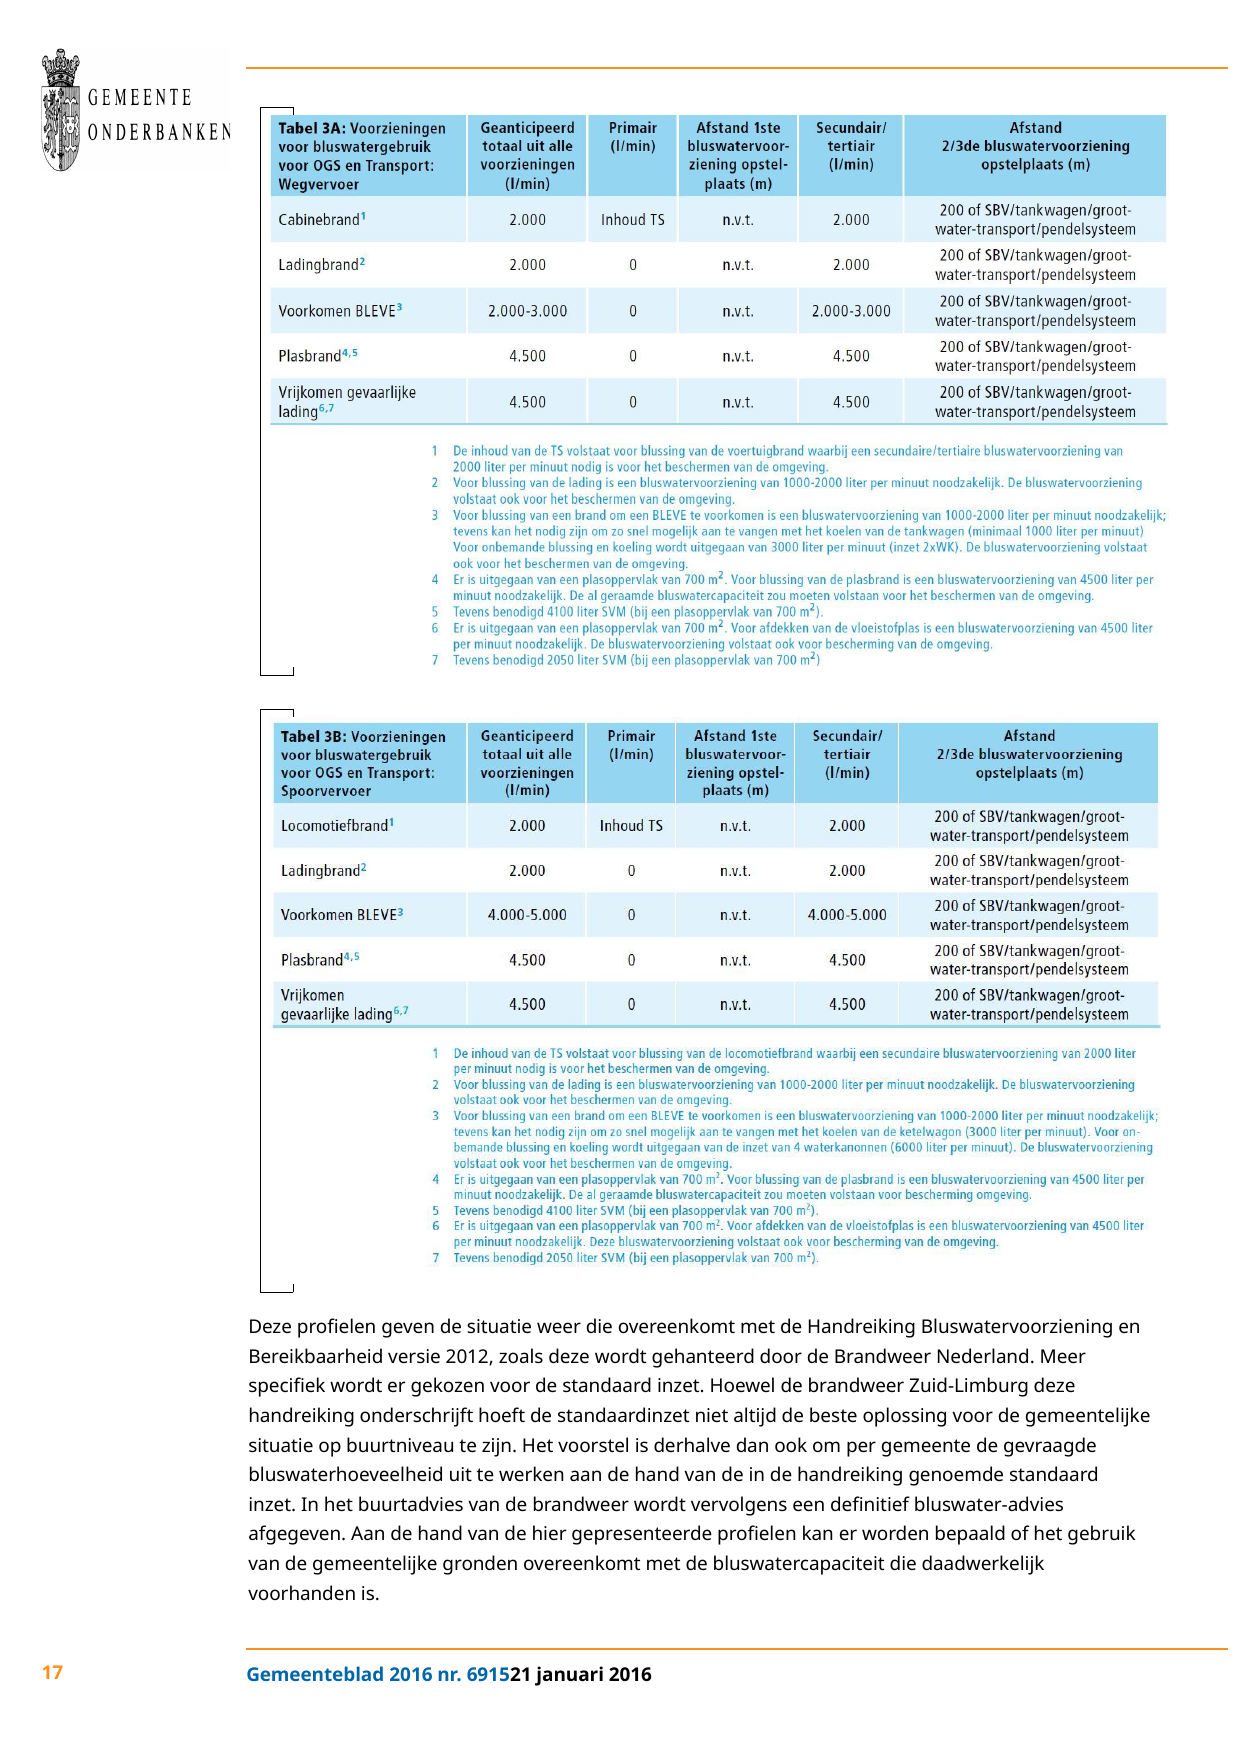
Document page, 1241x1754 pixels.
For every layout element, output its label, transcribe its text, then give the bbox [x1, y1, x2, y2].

picture [41, 47, 231, 172]
picture [268, 115, 1173, 667]
text Deze profielen geven de situatie weer die overeenkomt met de Handreiking Bluswatervoorziening en Bereikbaarheid versie 2012, zoals deze wordt gehanteerd door de Brandweer Nederland. Meer specifiek wordt er gekozen voor de standaard inzet. Hoewel de brandweer Zuid-Limburg deze handreiking onderschrijft hoeft de standaardinzet niet altijd de beste oplossing voor de gemeentelijke situatie op buurtniveau te zijn. Het voorstel is derhalve dan ook om per gemeente de gevraagde bluswaterhoeveelheid uit te werken aan de hand van de in de handreiking genoemde standaard inzet. In het buurtadvies van de brandweer wordt vervolgens een definitief bluswater-advies afgegeven. Aan de hand van de hier gepresenteerde profielen kan er worden bepaald of het gebruik van de gemeentelijke gronden overeenkomt met de bluswatercapaciteit die daadwerkelijk voorhanden is. [248, 1313, 1152, 1605]
picture [268, 717, 1173, 1284]
